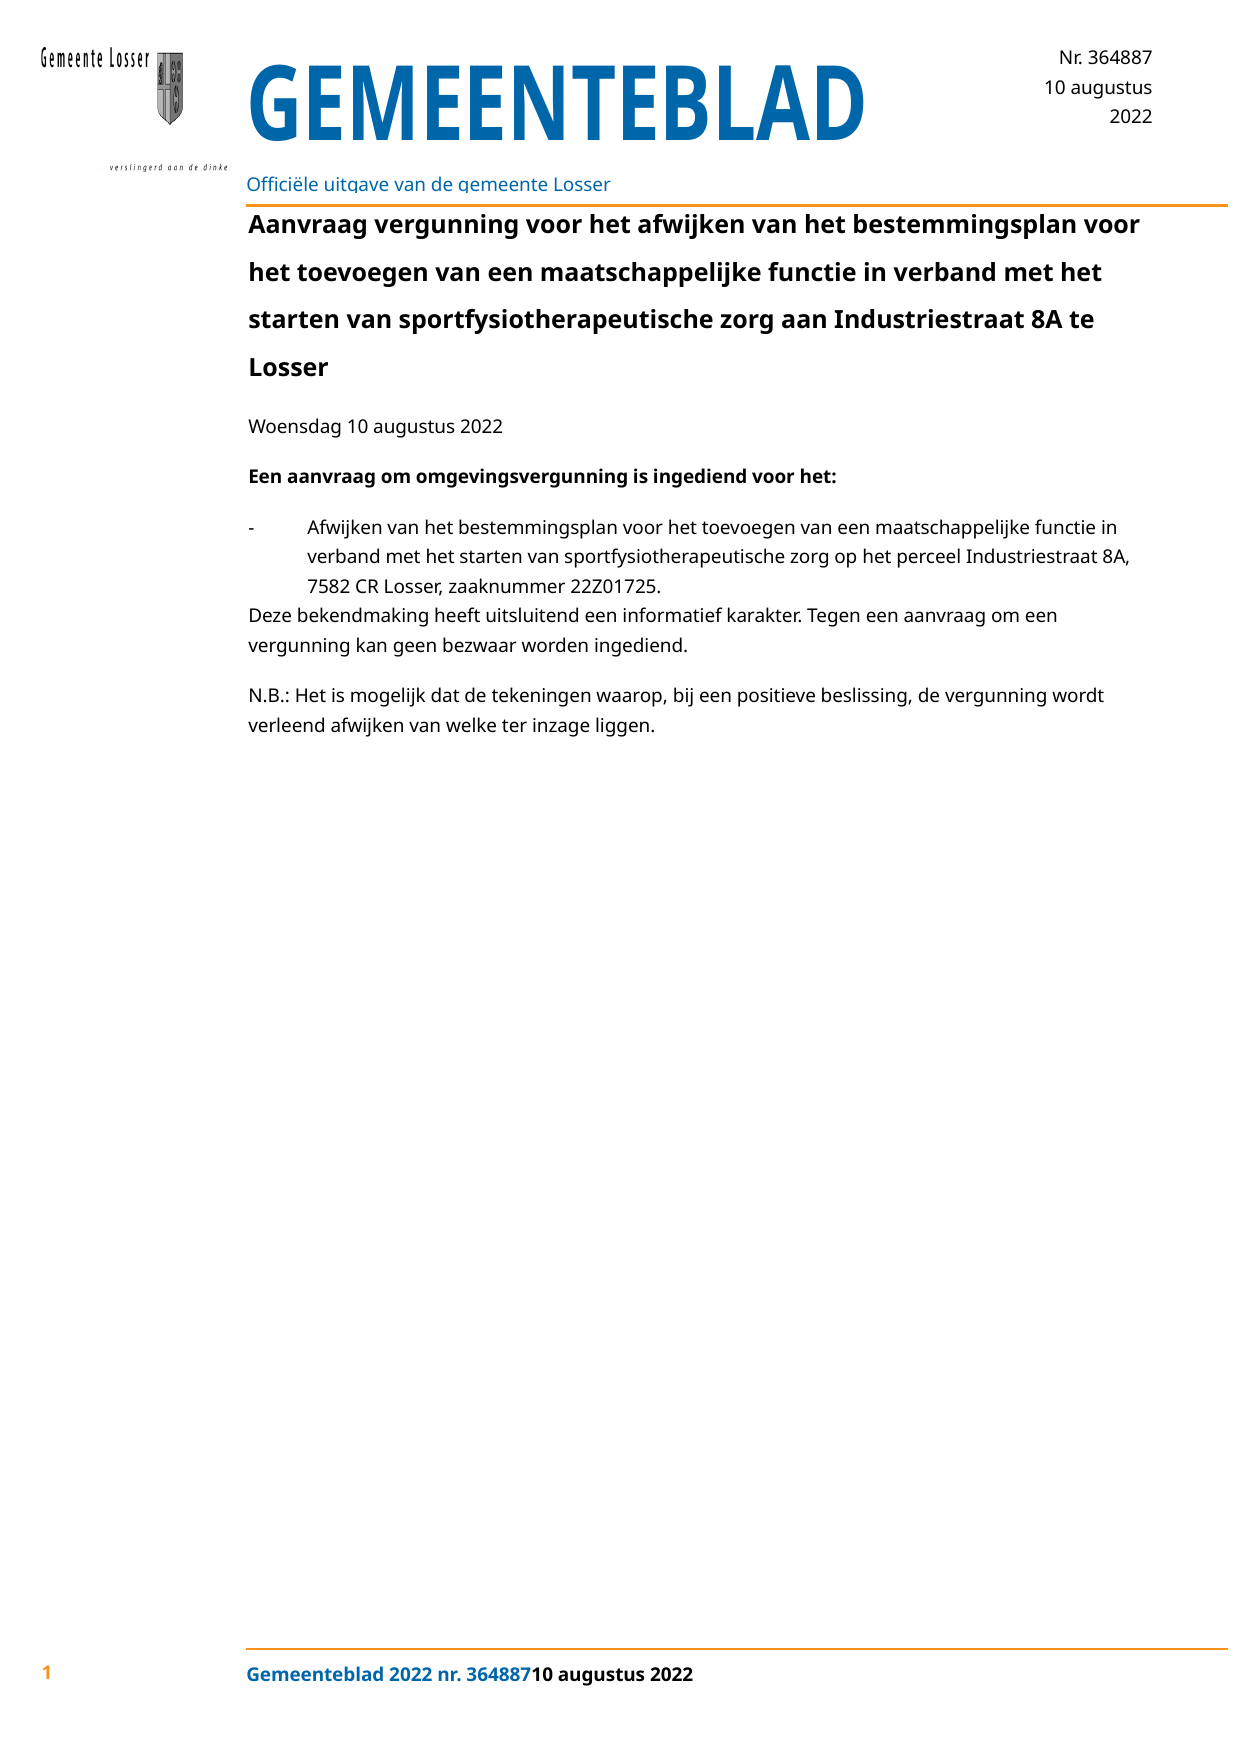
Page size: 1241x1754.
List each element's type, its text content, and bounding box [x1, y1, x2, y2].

text Deze bekendmaking heeft uitsluitend een informatief karakter. Tegen een aanvraag om een vergunning kan geen bezwaar worden ingediend. [248, 603, 1152, 658]
text N.B.: Het is mogelijk dat de tekeningen waarop, bij een positieve beslissing, de vergunning wordt verleend afwijken van welke ter inzage liggen. [248, 683, 1152, 738]
list Afwijken van het bestemmingsplan voor het toevoegen van een maatschappelijke functie in verband met het starten van sportfysiotherapeutische zorg op het perceel Industriestraat 8A, 7582 CR Losser, zaaknummer 22Z01725. [248, 514, 1152, 599]
text Aanvraag vergunning voor het afwijken van het bestemmingsplan voor het toevoegen van een maatschappelijke functie in verband met het starten van sportfysiotherapeutische zorg aan Industriestraat 8A te Losser [248, 207, 1152, 384]
text Een aanvraag om omgevingsvergunning is ingediend voor het: [248, 463, 1152, 489]
picture [41, 47, 231, 172]
text Woensdag 10 augustus 2022 [248, 413, 1152, 439]
